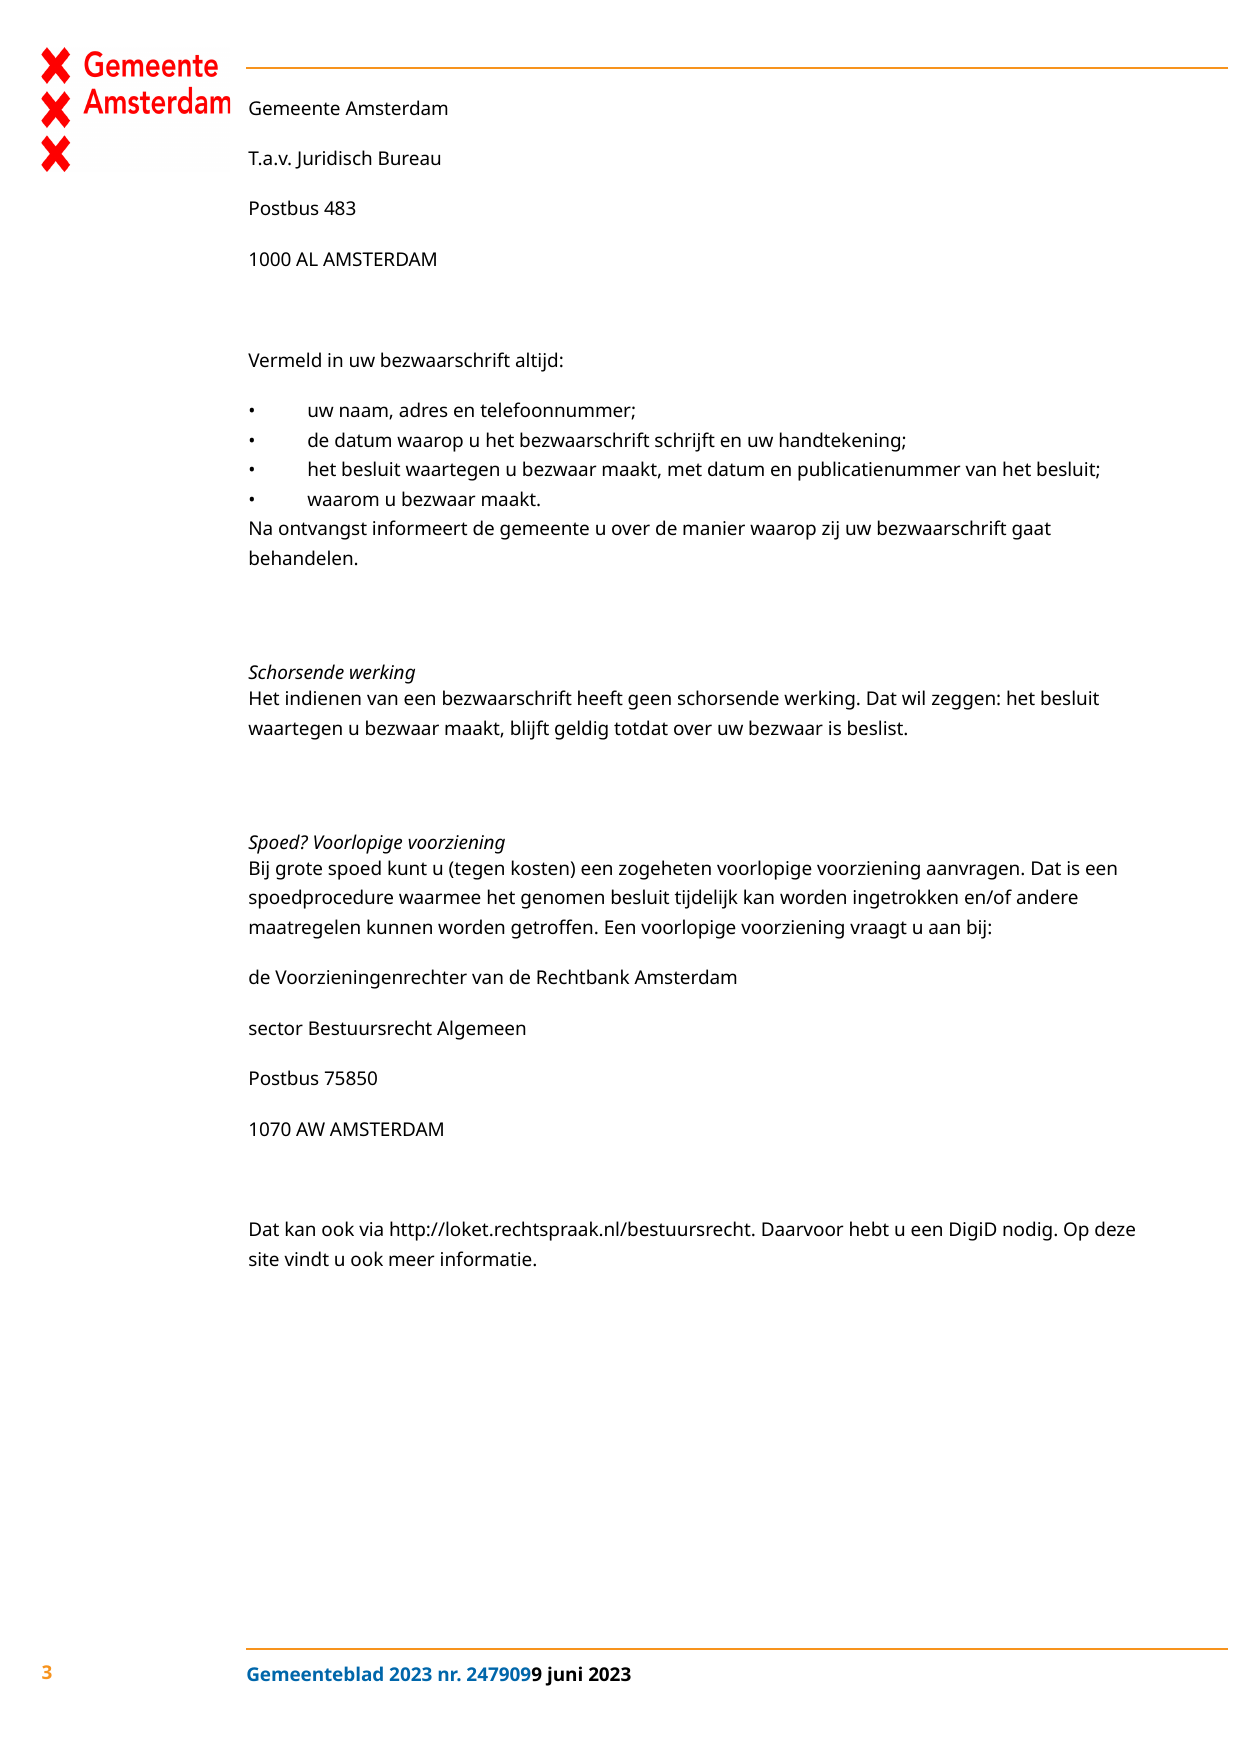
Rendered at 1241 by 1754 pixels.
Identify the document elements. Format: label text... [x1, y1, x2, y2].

list de datum waarop u het bezwaarschrift schrijft en uw handtekening; [248, 427, 1152, 453]
list waarom u bezwaar maakt. [248, 486, 1152, 512]
list het besluit waartegen u bezwaar maakt, met datum en publicatienummer van het besluit; [248, 456, 1152, 482]
text Postbus 75850 [248, 1065, 1152, 1091]
text Spoed? Voorlopige voorziening [248, 829, 1152, 855]
text Postbus 483 [248, 196, 1152, 221]
text Het indienen van een bezwaarschrift heeft geen schorsende werking. Dat wil zeggen: het besluit waartegen u bezwaar maakt, blijft geldig totdat over uw bezwaar is beslist. [248, 685, 1152, 741]
text 1000 AL AMSTERDAM [248, 246, 1152, 272]
text Vermeld in uw bezwaarschrift altijd: [248, 347, 1152, 373]
text Gemeente Amsterdam [248, 95, 1152, 121]
list uw naam, adres en telefoonnummer; [248, 397, 1152, 423]
text sector Bestuursrecht Algemeen [248, 1015, 1152, 1041]
text Schorsende werking [248, 659, 1152, 685]
text 1070 AW AMSTERDAM [248, 1116, 1152, 1142]
text Na ontvangst informeert de gemeente u over de manier waarop zij uw bezwaarschrift gaat behandelen. [248, 516, 1152, 571]
text Dat kan ook via http://loket.rechtspraak.nl/bestuursrecht. Daarvoor hebt u een DigiD nodig. Op deze site vindt u ook meer informatie. [248, 1217, 1152, 1272]
text T.a.v. Juridisch Bureau [248, 145, 1152, 171]
text Bij grote spoed kunt u (tegen kosten) een zogeheten voorlopige voorziening aanvragen. Dat is een spoedprocedure waarmee het genomen besluit tijdelijk kan worden ingetrokken en/of andere maatregelen kunnen worden getroffen. Een voorlopige voorziening vraagt u aan bij: [248, 855, 1152, 940]
text de Voorzieningenrechter van de Rechtbank Amsterdam [248, 964, 1152, 990]
picture [41, 47, 231, 172]
